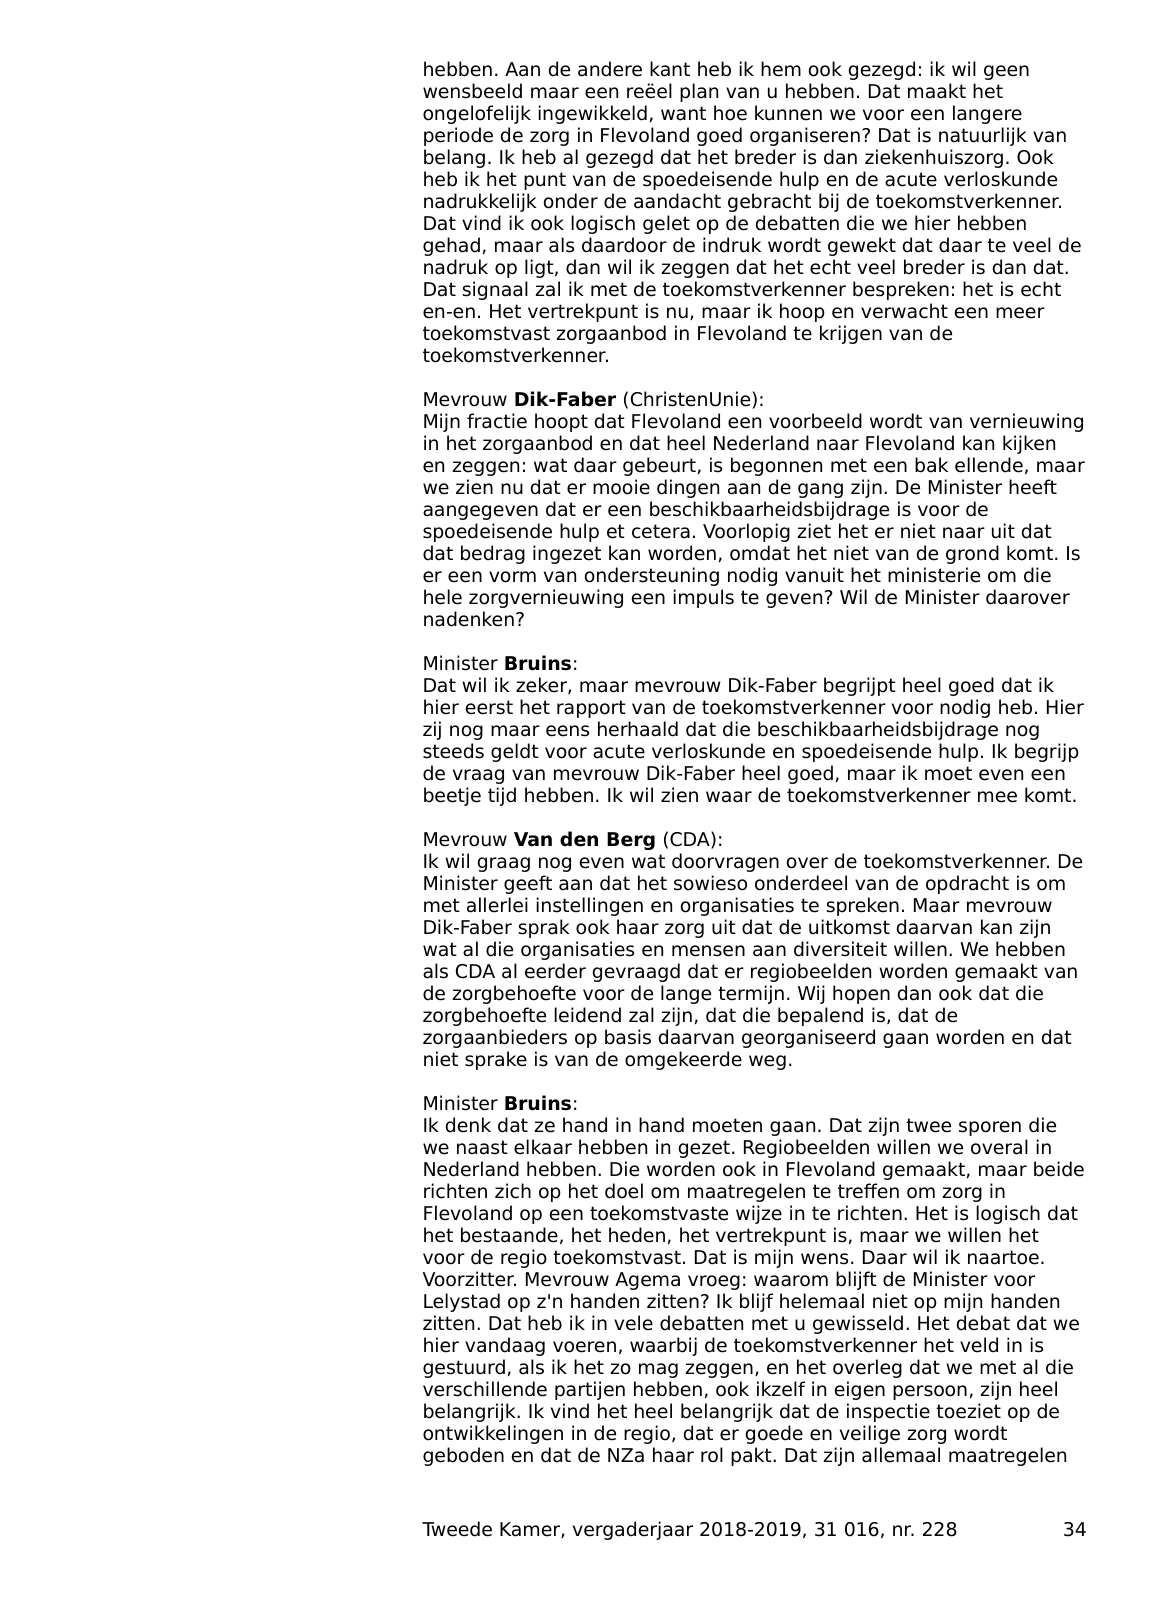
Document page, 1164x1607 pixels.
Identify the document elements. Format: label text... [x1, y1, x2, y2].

text Voorzitter. Mevrouw Agema vroeg: waarom blijft de Minister voor Lelystad op z'n handen zitten? Ik blijf helemaal niet op mijn handen zitten. Dat heb ik in vele debatten met u gewisseld. Het debat dat we hier vandaag voeren, waarbij de toekomstverkenner het veld in is gestuurd, als ik het zo mag zeggen, en het overleg dat we met al die verschillende partijen hebben, ook ikzelf in eigen persoon, zijn heel belangrijk. Ik vind het heel belangrijk dat de inspectie toeziet op de ontwikkelingen in de regio, dat er goede en veilige zorg wordt geboden en dat de NZa haar rol pakt. Dat zijn allemaal maatregelen [422, 1269, 1087, 1467]
text Dat wil ik zeker, maar mevrouw Dik-Faber begrijpt heel goed dat ik hier eerst het rapport van de toekomstverkenner voor nodig heb. Hier zij nog maar eens herhaald dat die beschikbaarheidsbijdrage nog steeds geldt voor acute verloskunde en spoedeisende hulp. Ik begrijp de vraag van mevrouw Dik-Faber heel goed, maar ik moet even een beetje tijd hebben. Ik wil zien waar de toekomstverkenner mee komt. [422, 675, 1087, 807]
text hebben. Aan de andere kant heb ik hem ook gezegd: ik wil geen wensbeeld maar een reëel plan van u hebben. Dat maakt het ongelofelijk ingewikkeld, want hoe kunnen we voor een langere periode de zorg in Flevoland goed organiseren? Dat is natuurlijk van belang. Ik heb al gezegd dat het breder is dan ziekenhuiszorg. Ook heb ik het punt van de spoedeisende hulp en de acute verloskunde nadrukkelijk onder de aandacht gebracht bij de toekomstverkenner. Dat vind ik ook logisch gelet op de debatten die we hier hebben gehad, maar als daardoor de indruk wordt gewekt dat daar te veel de nadruk op ligt, dan wil ik zeggen dat het echt veel breder is dan dat. Dat signaal zal ik met de toekomstverkenner bespreken: het is echt en-en. Het vertrekpunt is nu, maar ik hoop en verwacht een meer toekomstvast zorgaanbod in Flevoland te krijgen van de toekomstverkenner. [422, 59, 1087, 367]
text Mevrouw Van den Berg (CDA): [422, 829, 1087, 851]
text Ik denk dat ze hand in hand moeten gaan. Dat zijn twee sporen die we naast elkaar hebben in gezet. Regiobeelden willen we overal in Nederland hebben. Die worden ook in Flevoland gemaakt, maar beide richten zich op het doel om maatregelen te treffen om zorg in Flevoland op een toekomstvaste wijze in te richten. Het is logisch dat het bestaande, het heden, het vertrekpunt is, maar we willen het voor de regio toekomstvast. Dat is mijn wens. Daar wil ik naartoe. [422, 1115, 1087, 1269]
text Mijn fractie hoopt dat Flevoland een voorbeeld wordt van vernieuwing in het zorgaanbod en dat heel Nederland naar Flevoland kan kijken en zeggen: wat daar gebeurt, is begonnen met een bak ellende, maar we zien nu dat er mooie dingen aan de gang zijn. De Minister heeft aangegeven dat er een beschikbaarheidsbijdrage is voor de spoedeisende hulp et cetera. Voorlopig ziet het er niet naar uit dat dat bedrag ingezet kan worden, omdat het niet van de grond komt. Is er een vorm van ondersteuning nodig vanuit het ministerie om die hele zorgvernieuwing een impuls te geven? Wil de Minister daarover nadenken? [422, 411, 1087, 631]
text Mevrouw Dik-Faber (ChristenUnie): [422, 389, 1087, 411]
text Minister Bruins: [422, 1093, 1087, 1115]
text Minister Bruins: [422, 653, 1087, 675]
text Ik wil graag nog even wat doorvragen over de toekomstverkenner. De Minister geeft aan dat het sowieso onderdeel van de opdracht is om met allerlei instellingen en organisaties te spreken. Maar mevrouw Dik-Faber sprak ook haar zorg uit dat de uitkomst daarvan kan zijn wat al die organisaties en mensen aan diversiteit willen. We hebben als CDA al eerder gevraagd dat er regiobeelden worden gemaakt van de zorgbehoefte voor de lange termijn. Wij hopen dan ook dat die zorgbehoefte leidend zal zijn, dat die bepalend is, dat de zorgaanbieders op basis daarvan georganiseerd gaan worden en dat niet sprake is van de omgekeerde weg. [422, 851, 1087, 1071]
